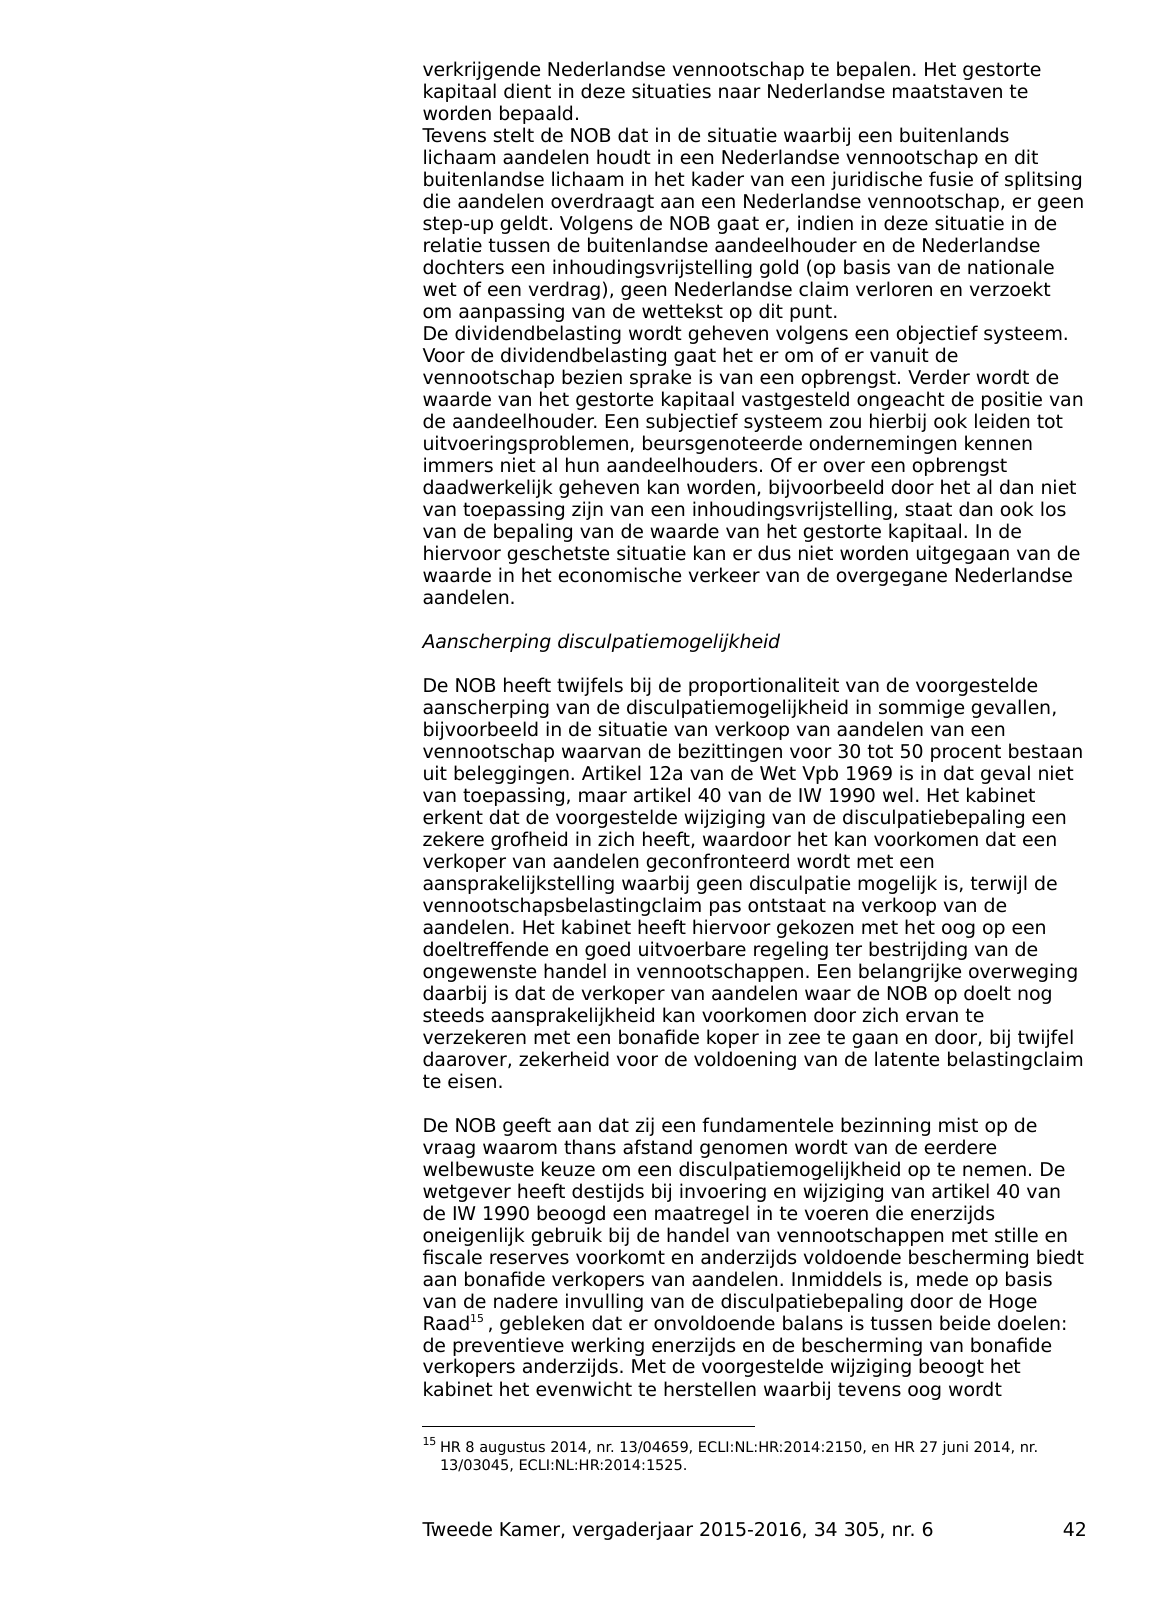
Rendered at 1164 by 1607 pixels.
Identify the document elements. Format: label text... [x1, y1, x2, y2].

text De NOB heeft twijfels bij de proportionaliteit van de voorgestelde aanscherping van de disculpatiemogelijkheid in sommige gevallen, bijvoorbeeld in de situatie van verkoop van aandelen van een vennootschap waarvan de bezittingen voor 30 tot 50 procent bestaan uit beleggingen. Artikel 12a van de Wet Vpb 1969 is in dat geval niet van toepassing, maar artikel 40 van de IW 1990 wel. Het kabinet erkent dat de voorgestelde wijziging van de disculpatiebepaling een zekere grofheid in zich heeft, waardoor het kan voorkomen dat een verkoper van aandelen geconfronteerd wordt met een aansprakelijkstelling waarbij geen disculpatie mogelijk is, terwijl de vennootschapsbelastingclaim pas ontstaat na verkoop van de aandelen. Het kabinet heeft hiervoor gekozen met het oog op een doeltreffende en goed uitvoerbare regeling ter bestrijding van de ongewenste handel in vennootschappen. Een belangrijke overweging daarbij is dat de verkoper van aandelen waar de NOB op doelt nog steeds aansprakelijkheid kan voorkomen door zich ervan te verzekeren met een bonafide koper in zee te gaan en door, bij twijfel daarover, zekerheid voor de voldoening van de latente belastingclaim te eisen. [422, 675, 1087, 1092]
text verkrijgende Nederlandse vennootschap te bepalen. Het gestorte kapitaal dient in deze situaties naar Nederlandse maatstaven te worden bepaald. [422, 59, 1087, 125]
text De dividendbelasting wordt geheven volgens een objectief systeem. Voor de dividendbelasting gaat het er om of er vanuit de vennootschap bezien sprake is van een opbrengst. Verder wordt de waarde van het gestorte kapitaal vastgesteld ongeacht de positie van de aandeelhouder. Een subjectief systeem zou hierbij ook leiden tot uitvoeringsproblemen, beursgenoteerde ondernemingen kennen immers niet al hun aandeelhouders. Of er over een opbrengst daadwerkelijk geheven kan worden, bijvoorbeeld door het al dan niet van toepassing zijn van een inhoudingsvrijstelling, staat dan ook los van de bepaling van de waarde van het gestorte kapitaal. In de hiervoor geschetste situatie kan er dus niet worden uitgegaan van de waarde in het economische verkeer van de overgegane Nederlandse aandelen. [422, 323, 1087, 608]
text Tevens stelt de NOB dat in de situatie waarbij een buitenlands lichaam aandelen houdt in een Nederlandse vennootschap en dit buitenlandse lichaam in het kader van een juridische fusie of splitsing die aandelen overdraagt aan een Nederlandse vennootschap, er geen step-up geldt. Volgens de NOB gaat er, indien in deze situatie in de relatie tussen de buitenlandse aandeelhouder en de Nederlandse dochters een inhoudingsvrijstelling gold (op basis van de nationale wet of een verdrag), geen Nederlandse claim verloren en verzoekt om aanpassing van de wettekst op dit punt. [422, 125, 1087, 323]
text HR 8 augustus 2014, nr. 13/04659, ECLI:NL:HR:2014:2150, en HR 27 juni 2014, nr. 13/03045, ECLI:NL:HR:2014:1525. [422, 1435, 1087, 1474]
subtitle Aanscherping disculpatiemogelijkheid [422, 631, 1087, 653]
text De NOB geeft aan dat zij een fundamentele bezinning mist op de vraag waarom thans afstand genomen wordt van de eerdere welbewuste keuze om een disculpatiemogelijkheid op te nemen. De wetgever heeft destijds bij invoering en wijziging van artikel 40 van de IW 1990 beoogd een maatregel in te voeren die enerzijds oneigenlijk gebruik bij de handel van vennootschappen met stille en fiscale reserves voorkomt en anderzijds voldoende bescherming biedt aan bonafide verkopers van aandelen. Inmiddels is, mede op basis van de nadere invulling van de disculpatiebepaling door de Hoge Raad, gebleken dat er onvoldoende balans is tussen beide doelen: de preventieve werking enerzijds en de bescherming van bonafide verkopers anderzijds. Met de voorgestelde wijziging beoogt het kabinet het evenwicht te herstellen waarbij tevens oog wordt [422, 1115, 1087, 1400]
